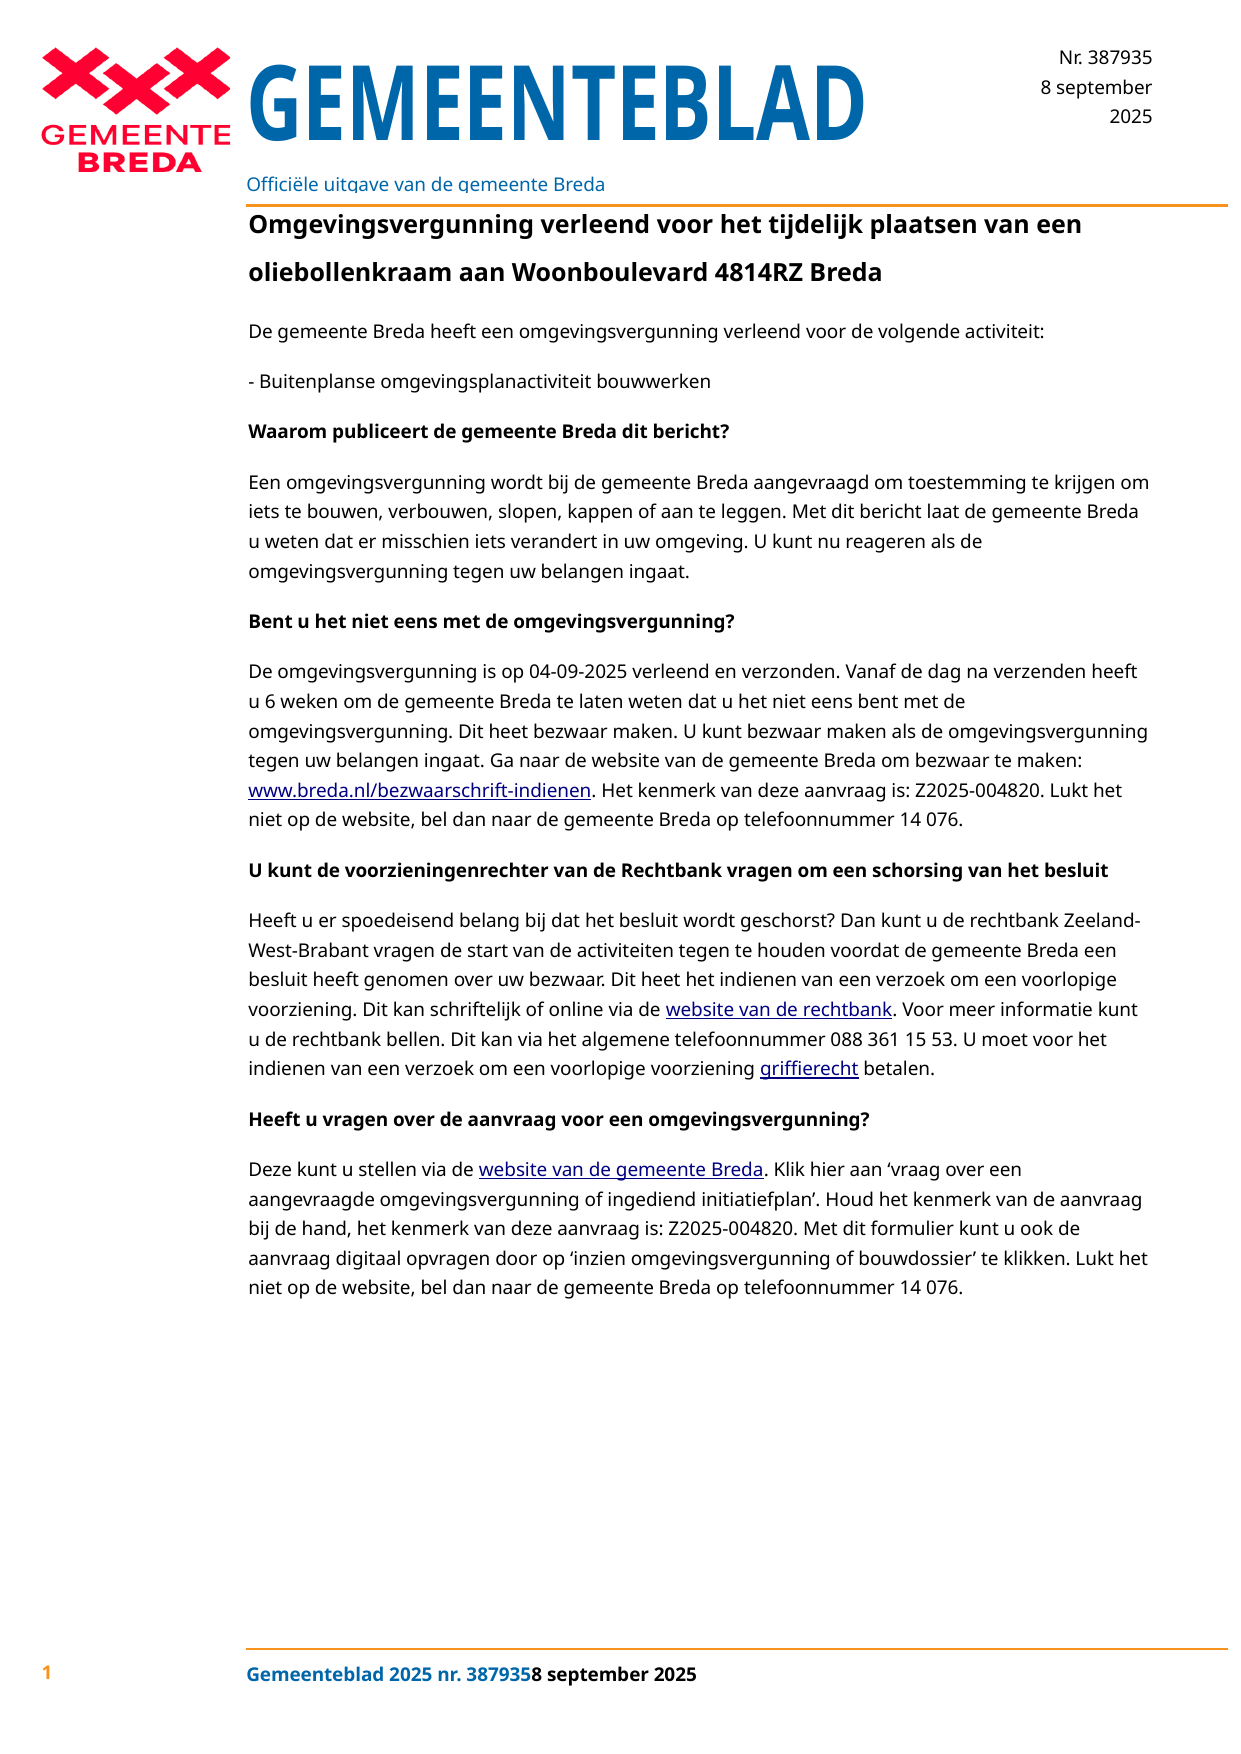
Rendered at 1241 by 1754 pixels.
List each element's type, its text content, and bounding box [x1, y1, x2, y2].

text Een omgevingsvergunning wordt bij de gemeente Breda aangevraagd om toestemming te krijgen om iets te bouwen, verbouwen, slopen, kappen of aan te leggen. Met dit bericht laat de gemeente Breda u weten dat er misschien iets verandert in uw omgeving. U kunt nu reageren als de omgevingsvergunning tegen uw belangen ingaat. [248, 469, 1152, 584]
text U kunt de voorzieningenrechter van de Rechtbank vragen om een schorsing van het besluit [248, 857, 1152, 883]
text De gemeente Breda heeft een omgevingsvergunning verleend voor de volgende activiteit: [248, 318, 1152, 344]
text Heeft u er spoedeisend belang bij dat het besluit wordt geschorst? Dan kunt u de rechtbank Zeeland-West-Brabant vragen de start van de activiteiten tegen te houden voordat de gemeente Breda een besluit heeft genomen over uw bezwaar. Dit heet het indienen van een verzoek om een voorlopige voorziening. Dit kan schriftelijk of online via de website van de rechtbank. Voor meer informatie kunt u de rechtbank bellen. Dit kan via het algemene telefoonnummer 088 361 15 53. U moet voor het indienen van een verzoek om een voorlopige voorziening griffierecht betalen. [248, 907, 1152, 1081]
text Deze kunt u stellen via de website van de gemeente Breda. Klik hier aan ‘vraag over een aangevraagde omgevingsvergunning of ingediend initiatiefplan’. Houd het kenmerk van de aanvraag bij de hand, het kenmerk van deze aanvraag is: Z2025-004820. Met dit formulier kunt u ook de aanvraag digitaal opvragen door op ‘inzien omgevingsvergunning of bouwdossier’ te klikken. Lukt het niet op de website, bel dan naar de gemeente Breda op telefoonnummer 14 076. [248, 1156, 1152, 1300]
picture [41, 47, 231, 172]
text Omgevingsvergunning verleend voor het tijdelijk plaatsen van een oliebollenkraam aan Woonboulevard 4814RZ Breda [248, 207, 1152, 288]
text Bent u het niet eens met de omgevingsvergunning? [248, 608, 1152, 634]
text Heeft u vragen over de aanvraag voor een omgevingsvergunning? [248, 1106, 1152, 1132]
text - Buitenplanse omgevingsplanactiviteit bouwwerken [248, 368, 1152, 394]
text De omgevingsvergunning is op 04-09-2025 verleend en verzonden. Vanaf de dag na verzenden heeft u 6 weken om de gemeente Breda te laten weten dat u het niet eens bent met de omgevingsvergunning. Dit heet bezwaar maken. U kunt bezwaar maken als de omgevingsvergunning tegen uw belangen ingaat. Ga naar de website van de gemeente Breda om bezwaar te maken: www.breda.nl/bezwaarschrift-indienen. Het kenmerk van deze aanvraag is: Z2025-004820. Lukt het niet op de website, bel dan naar de gemeente Breda op telefoonnummer 14 076. [248, 659, 1152, 832]
text Waarom publiceert de gemeente Breda dit bericht? [248, 419, 1152, 444]
